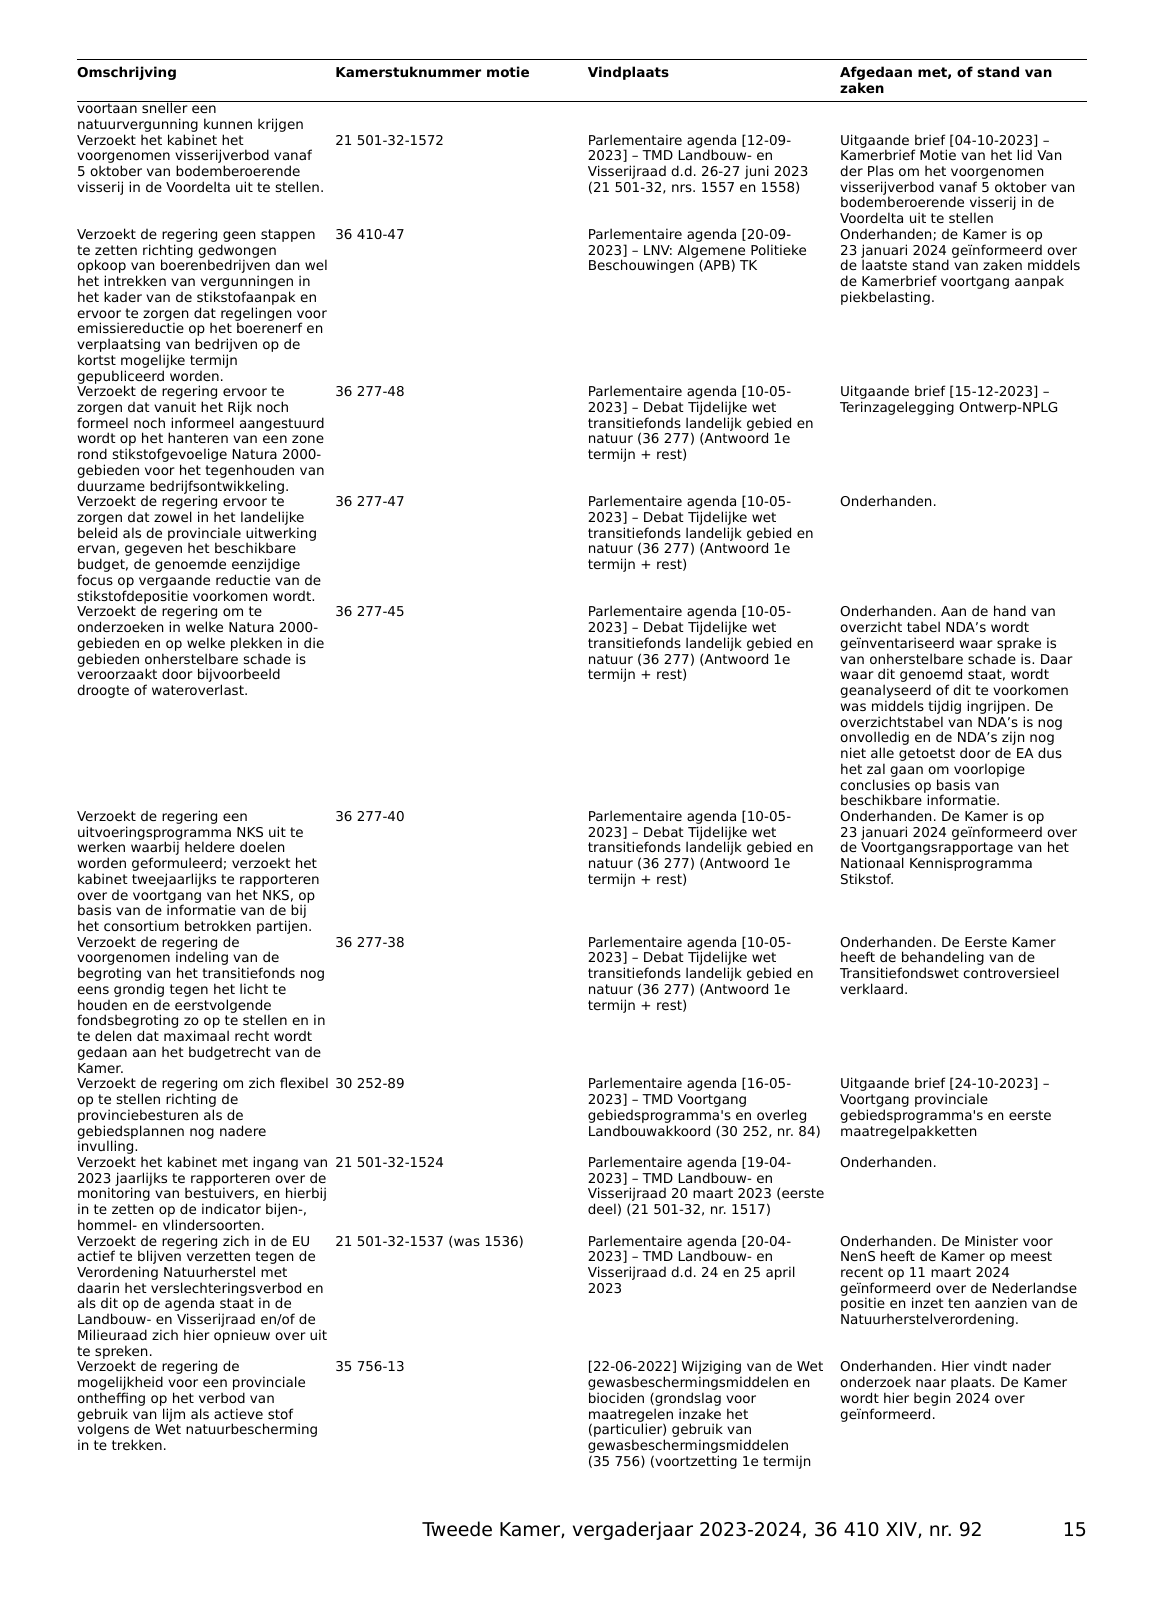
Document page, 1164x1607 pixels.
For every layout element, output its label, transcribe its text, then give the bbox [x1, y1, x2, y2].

table_cell Parlementaire agenda [10-05-2023] – Debat Tijdelijke wet transitiefonds landelijk gebied en natuur (36 277) (Antwoord 1e termijn + rest) [582, 935, 834, 1076]
table_cell Onderhanden. Aan de hand van overzicht tabel NDA’s wordt geïnventariseerd waar sprake is van onherstelbare schade is. Daar waar dit genoemd staat, wordt geanalyseerd of dit te voorkomen was middels tijdig ingrijpen. De overzichtstabel van NDA’s is nog onvolledig en de NDA’s zijn nog niet alle getoetst door de EA dus het zal gaan om voorlopige conclusies op basis van beschikbare informatie. [834, 604, 1087, 809]
table_cell Verzoekt de regering een uitvoeringsprogramma NKS uit te werken waarbij heldere doelen worden geformuleerd; verzoekt het kabinet tweejaarlijks te rapporteren over de voortgang van het NKS, op basis van de informatie van de bij het consortium betrokken partijen. [77, 809, 329, 934]
table_cell Verzoekt de regering ervoor te zorgen dat vanuit het Rijk noch formeel noch informeel aangestuurd wordt op het hanteren van een zone rond stikstofgevoelige Natura 2000-gebieden voor het tegenhouden van duurzame bedrijfsontwikkeling. [77, 384, 329, 494]
table_cell 21 501-32-1572 [329, 133, 582, 227]
table_cell Verzoekt de regering ervoor te zorgen dat zowel in het landelijke beleid als de provinciale uitwerking ervan, gegeven het beschikbare budget, de genoemde eenzijdige focus op vergaande reductie van de stikstofdepositie voorkomen wordt. [77, 494, 329, 604]
table_cell 36 277-48 [329, 384, 582, 494]
table_cell Uitgaande brief [24-10-2023] – Voortgang provinciale gebiedsprogramma's en eerste maatregelpakketten [834, 1076, 1087, 1155]
table_cell voortaan sneller een natuurvergunning kunnen krijgen [77, 102, 329, 132]
table_cell Verzoekt de regering zich in de EU actief te blijven verzetten tegen de Verordening Natuurherstel met daarin het verslechteringsverbod en als dit op de agenda staat in de Landbouw- en Visserijraad en/of de Milieuraad zich hier opnieuw over uit te spreken. [77, 1234, 329, 1359]
table_cell 36 277-40 [329, 809, 582, 934]
table_cell 21 501-32-1524 [329, 1155, 582, 1233]
table_header Omschrijving [77, 60, 329, 101]
table_cell [834, 102, 1087, 132]
table_header Kamerstuknummer motie [329, 60, 582, 101]
table_cell Verzoekt het kabinet het voorgenomen visserijverbod vanaf 5 oktober van bodemberoerende visserij in de Voordelta uit te stellen. [77, 133, 329, 227]
table_cell Onderhanden. De Eerste Kamer heeft de behandeling van de Transitiefondswet controversieel verklaard. [834, 935, 1087, 1076]
table_cell Onderhanden. [834, 1155, 1087, 1233]
table_cell 35 756-13 [329, 1359, 582, 1469]
table_cell Parlementaire agenda [10-05-2023] – Debat Tijdelijke wet transitiefonds landelijk gebied en natuur (36 277) (Antwoord 1e termijn + rest) [582, 384, 834, 494]
table_cell 36 277-45 [329, 604, 582, 809]
table_cell 30 252-89 [329, 1076, 582, 1155]
table_cell Parlementaire agenda [19-04-2023] – TMD Landbouw- en Visserijraad 20 maart 2023 (eerste deel) (21 501-32, nr. 1517) [582, 1155, 834, 1233]
table_cell 36 277-38 [329, 935, 582, 1076]
table_cell Verzoekt de regering om te onderzoeken in welke Natura 2000-gebieden en op welke plekken in die gebieden onherstelbare schade is veroorzaakt door bijvoorbeeld droogte of wateroverlast. [77, 604, 329, 809]
table_cell Uitgaande brief [15-12-2023] – Terinzagelegging Ontwerp-NPLG [834, 384, 1087, 494]
table_cell Parlementaire agenda [20-09-2023] – LNV: Algemene Politieke Beschouwingen (APB) TK [582, 227, 834, 384]
table_cell 36 410-47 [329, 227, 582, 384]
table_header Vindplaats [582, 60, 834, 101]
table_cell Parlementaire agenda [10-05-2023] – Debat Tijdelijke wet transitiefonds landelijk gebied en natuur (36 277) (Antwoord 1e termijn + rest) [582, 494, 834, 604]
table_cell Onderhanden. [834, 494, 1087, 604]
table_cell Parlementaire agenda [10-05-2023] – Debat Tijdelijke wet transitiefonds landelijk gebied en natuur (36 277) (Antwoord 1e termijn + rest) [582, 809, 834, 934]
table_cell Verzoekt het kabinet met ingang van 2023 jaarlijks te rapporteren over de monitoring van bestuivers, en hierbij in te zetten op de indicator bijen-, hommel- en vlindersoorten. [77, 1155, 329, 1233]
table_cell [582, 102, 834, 132]
table_cell Parlementaire agenda [20-04-2023] – TMD Landbouw- en Visserijraad d.d. 24 en 25 april 2023 [582, 1234, 834, 1359]
table_cell 21 501-32-1537 (was 1536) [329, 1234, 582, 1359]
table_cell Onderhanden; de Kamer is op 23 januari 2024 geïnformeerd over de laatste stand van zaken middels de Kamerbrief voortgang aanpak piekbelasting. [834, 227, 1087, 384]
table_cell Verzoekt de regering geen stappen te zetten richting gedwongen opkoop van boerenbedrijven dan wel het intrekken van vergunningen in het kader van de stikstofaanpak en ervoor te zorgen dat regelingen voor emissiereductie op het boerenerf en verplaatsing van bedrijven op de kortst mogelijke termijn gepubliceerd worden. [77, 227, 329, 384]
table_cell Onderhanden. De Kamer is op 23 januari 2024 geïnformeerd over de Voortgangsrapportage van het Nationaal Kennisprogramma Stikstof. [834, 809, 1087, 934]
table_cell Verzoekt de regering om zich flexibel op te stellen richting de provinciebesturen als de gebiedsplannen nog nadere invulling. [77, 1076, 329, 1155]
table_cell Uitgaande brief [04-10-2023] – Kamerbrief Motie van het lid Van der Plas om het voorgenomen visserijverbod vanaf 5 oktober van bodemberoerende visserij in de Voordelta uit te stellen [834, 133, 1087, 227]
table_cell [22-06-2022] Wijziging van de Wet gewasbeschermingsmiddelen en biociden (grondslag voor maatregelen inzake het (particulier) gebruik van gewasbeschermingsmiddelen (35 756) (voortzetting 1e termijn [582, 1359, 834, 1469]
table_cell Parlementaire agenda [12-09-2023] – TMD Landbouw- en Visserijraad d.d. 26-27 juni 2023 (21 501-32, nrs. 1557 en 1558) [582, 133, 834, 227]
table_cell Verzoekt de regering de voorgenomen indeling van de begroting van het transitiefonds nog eens grondig tegen het licht te houden en de eerstvolgende fondsbegroting zo op te stellen en in te delen dat maximaal recht wordt gedaan aan het budgetrecht van de Kamer. [77, 935, 329, 1076]
table_cell Parlementaire agenda [10-05-2023] – Debat Tijdelijke wet transitiefonds landelijk gebied en natuur (36 277) (Antwoord 1e termijn + rest) [582, 604, 834, 809]
table_cell Onderhanden. Hier vindt nader onderzoek naar plaats. De Kamer wordt hier begin 2024 over geïnformeerd. [834, 1359, 1087, 1469]
table_cell 36 277-47 [329, 494, 582, 604]
table_cell [329, 102, 582, 132]
table_cell Verzoekt de regering de mogelijkheid voor een provinciale ontheffing op het verbod van gebruik van lijm als actieve stof volgens de Wet natuurbescherming in te trekken. [77, 1359, 329, 1469]
table_cell Parlementaire agenda [16-05-2023] – TMD Voortgang gebiedsprogramma's en overleg Landbouwakkoord (30 252, nr. 84) [582, 1076, 834, 1155]
table_header Afgedaan met, of stand van zaken [834, 60, 1087, 101]
table_cell Onderhanden. De Minister voor NenS heeft de Kamer op meest recent op 11 maart 2024 geïnformeerd over de Nederlandse positie en inzet ten aanzien van de Natuurherstelverordening. [834, 1234, 1087, 1359]
